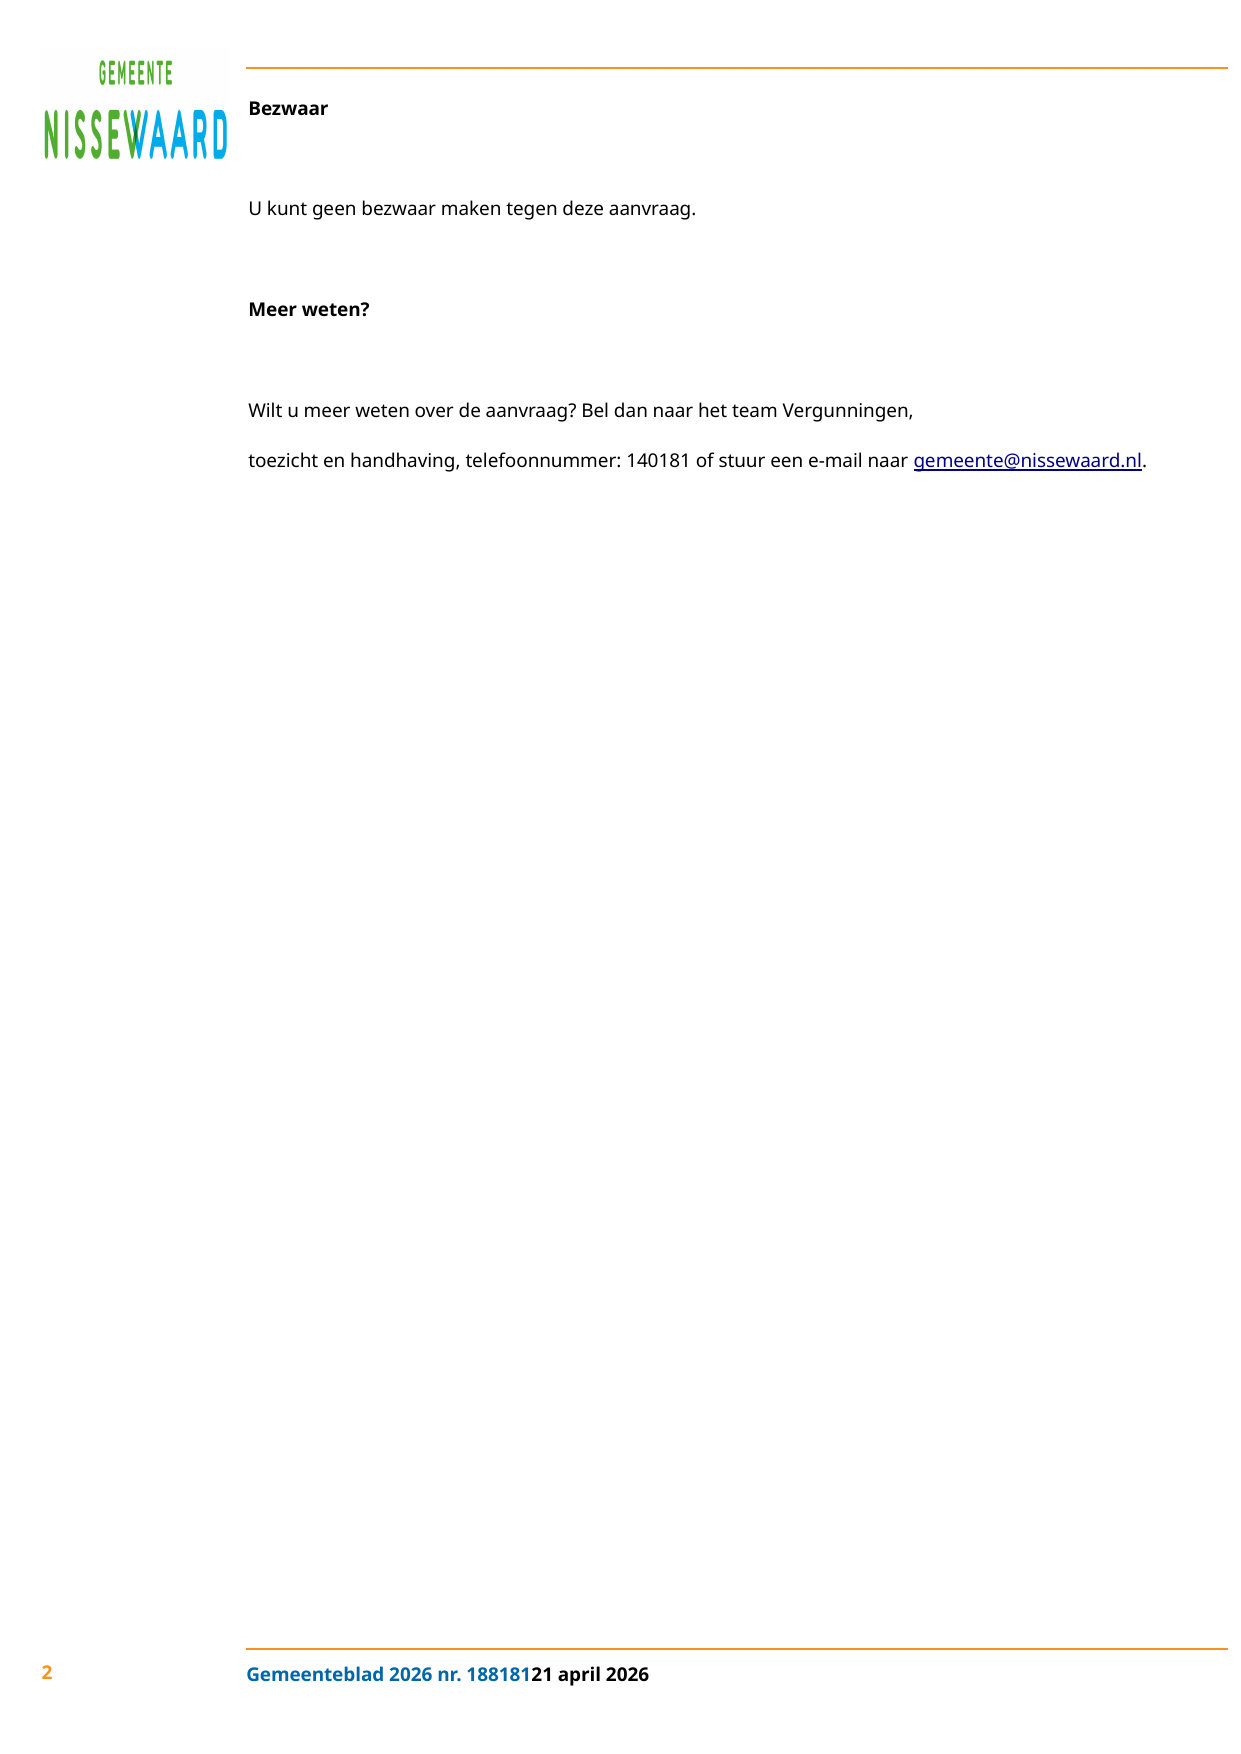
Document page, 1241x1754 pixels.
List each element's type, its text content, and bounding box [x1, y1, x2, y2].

text Meer weten? [248, 296, 1152, 322]
picture [41, 47, 231, 172]
text Wilt u meer weten over de aanvraag? Bel dan naar het team Vergunningen, [248, 397, 1152, 423]
text U kunt geen bezwaar maken tegen deze aanvraag. [248, 196, 1152, 221]
text Bezwaar [248, 95, 1152, 121]
text toezicht en handhaving, telefoonnummer: 140181 of stuur een e-mail naar gemeente@nissewaard.nl. [248, 448, 1152, 473]
